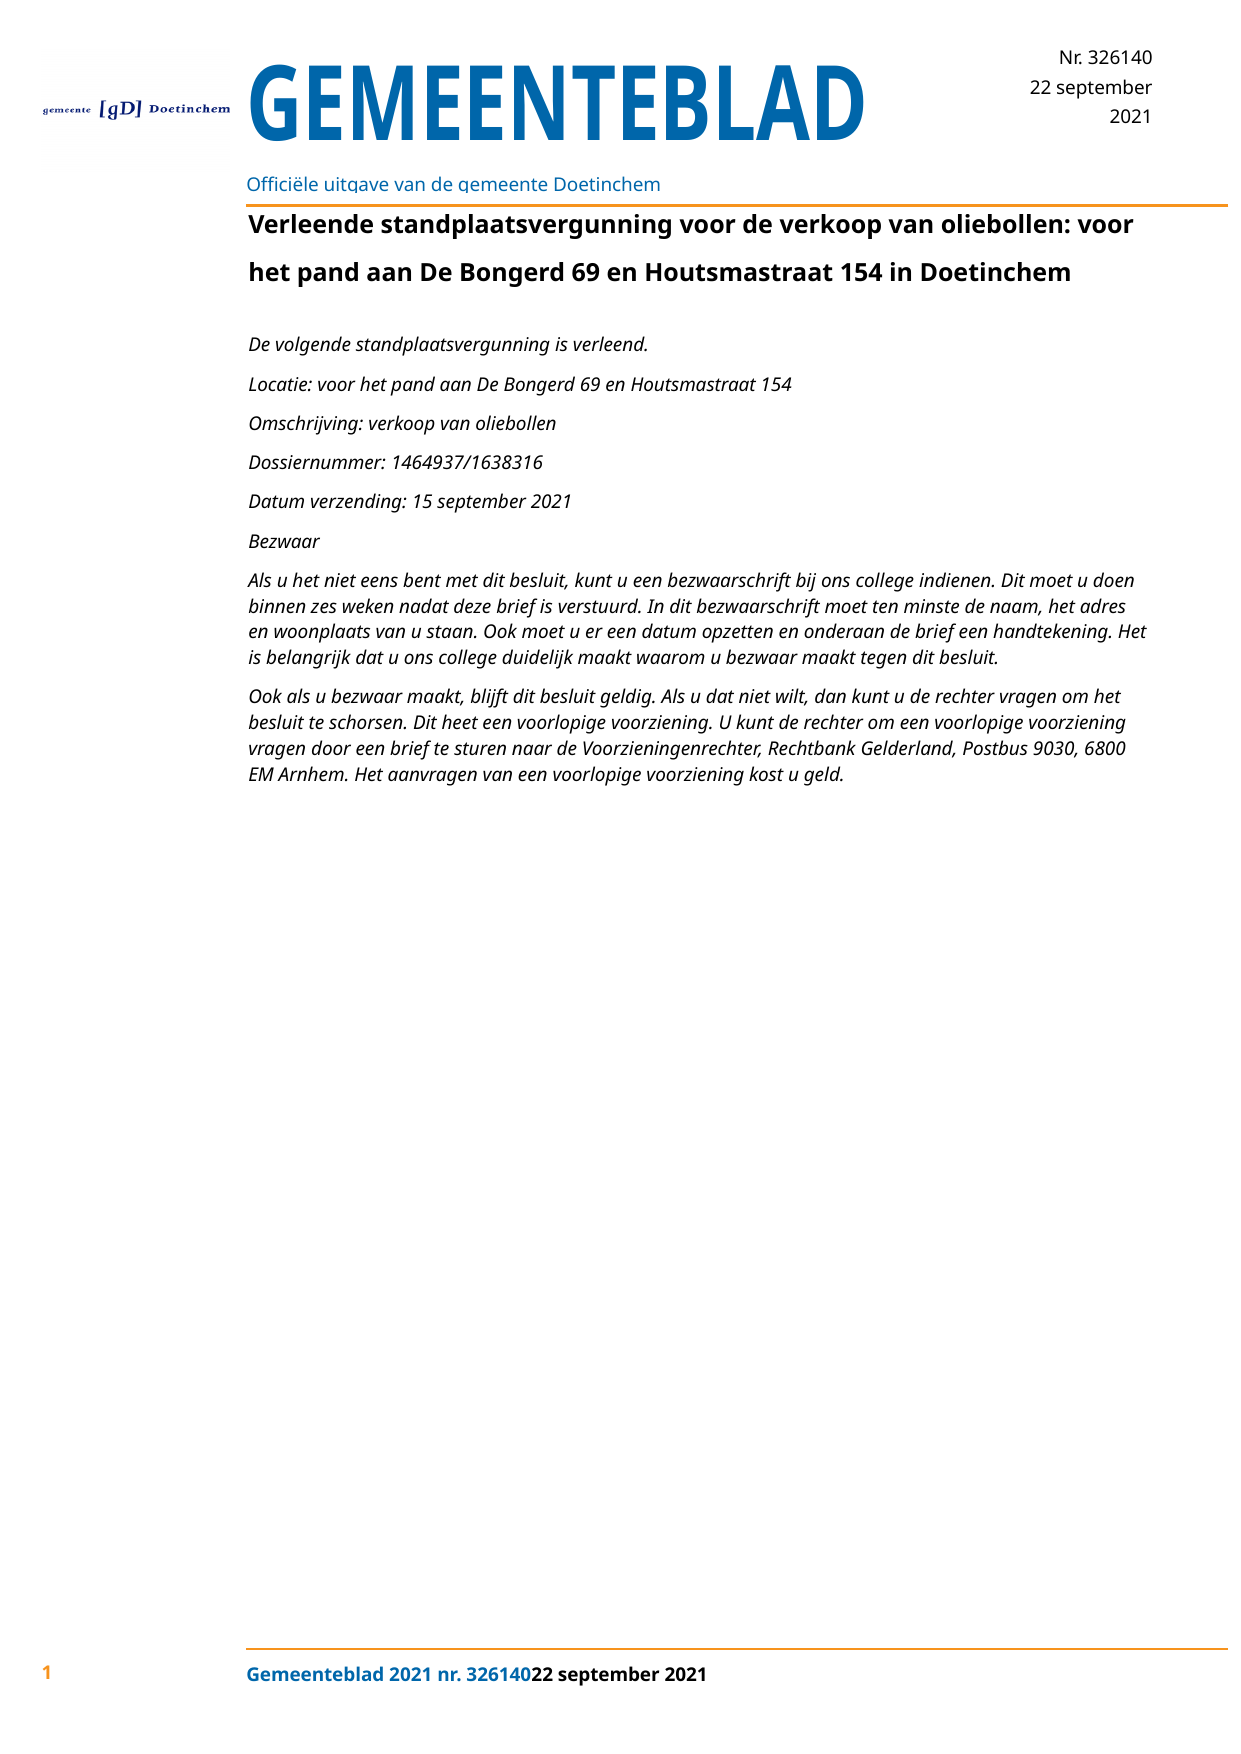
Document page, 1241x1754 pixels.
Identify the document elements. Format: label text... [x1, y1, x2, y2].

text Dossiernummer: 1464937/1638316 [248, 449, 1152, 475]
text Datum verzending: 15 september 2021 [248, 488, 1152, 514]
text Ook als u bezwaar maakt, blijft dit besluit geldig. Als u dat niet wilt, dan kunt u de rechter vragen om het besluit te schorsen. Dit heet een voorlopige voorziening. U kunt de rechter om een voorlopige voorziening vragen door een brief te sturen naar de Voorzieningenrechter, Rechtbank Gelderland, Postbus 9030, 6800 EM Arnhem. Het aanvragen van een voorlopige voorziening kost u geld. [248, 683, 1152, 786]
text Bezwaar [248, 528, 1152, 553]
text Omschrijving: verkoop van oliebollen [248, 410, 1152, 436]
text Als u het niet eens bent met dit besluit, kunt u een bezwaarschrift bij ons college indienen. Dit moet u doen binnen zes weken nadat deze brief is verstuurd. In dit bezwaarschrift moet ten minste de naam, het adres en woonplaats van u staan. Ook moet u er een datum opzetten en onderaan de brief een handtekening. Het is belangrijk dat u ons college duidelijk maakt waarom u bezwaar maakt tegen dit besluit. [248, 567, 1152, 670]
text Verleende standplaatsvergunning voor de verkoop van oliebollen: voor het pand aan De Bongerd 69 en Houtsmastraat 154 in Doetinchem [248, 207, 1152, 288]
text De volgende standplaatsvergunning is verleend. [248, 331, 1152, 357]
picture [41, 47, 231, 172]
text Locatie: voor het pand aan De Bongerd 69 en Houtsmastraat 154 [248, 371, 1152, 396]
